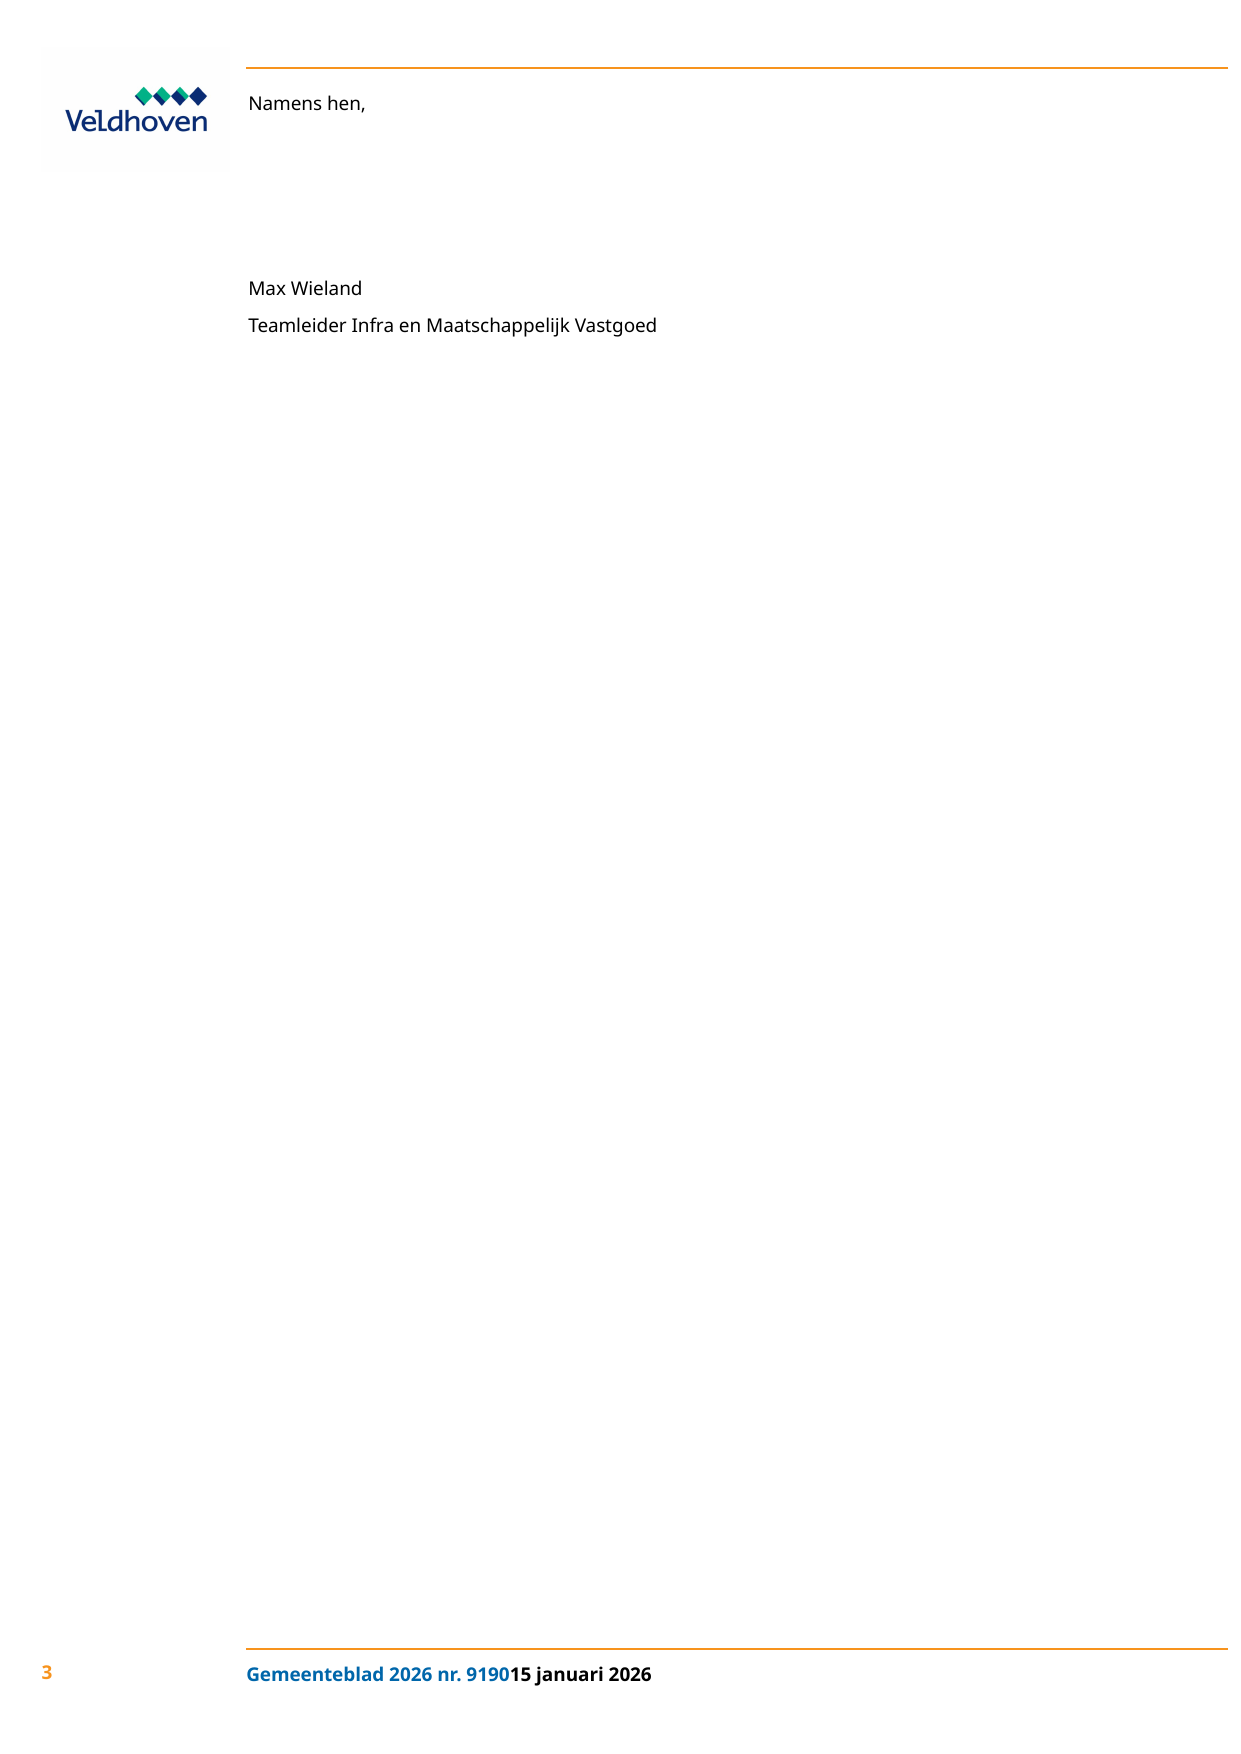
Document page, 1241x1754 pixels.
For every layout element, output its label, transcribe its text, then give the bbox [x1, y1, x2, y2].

text Max Wieland [248, 280, 1152, 299]
text Teamleider Infra en Maatschappelijk Vastgoed [248, 317, 1152, 336]
text Namens hen, [248, 95, 1152, 114]
picture [41, 47, 231, 172]
